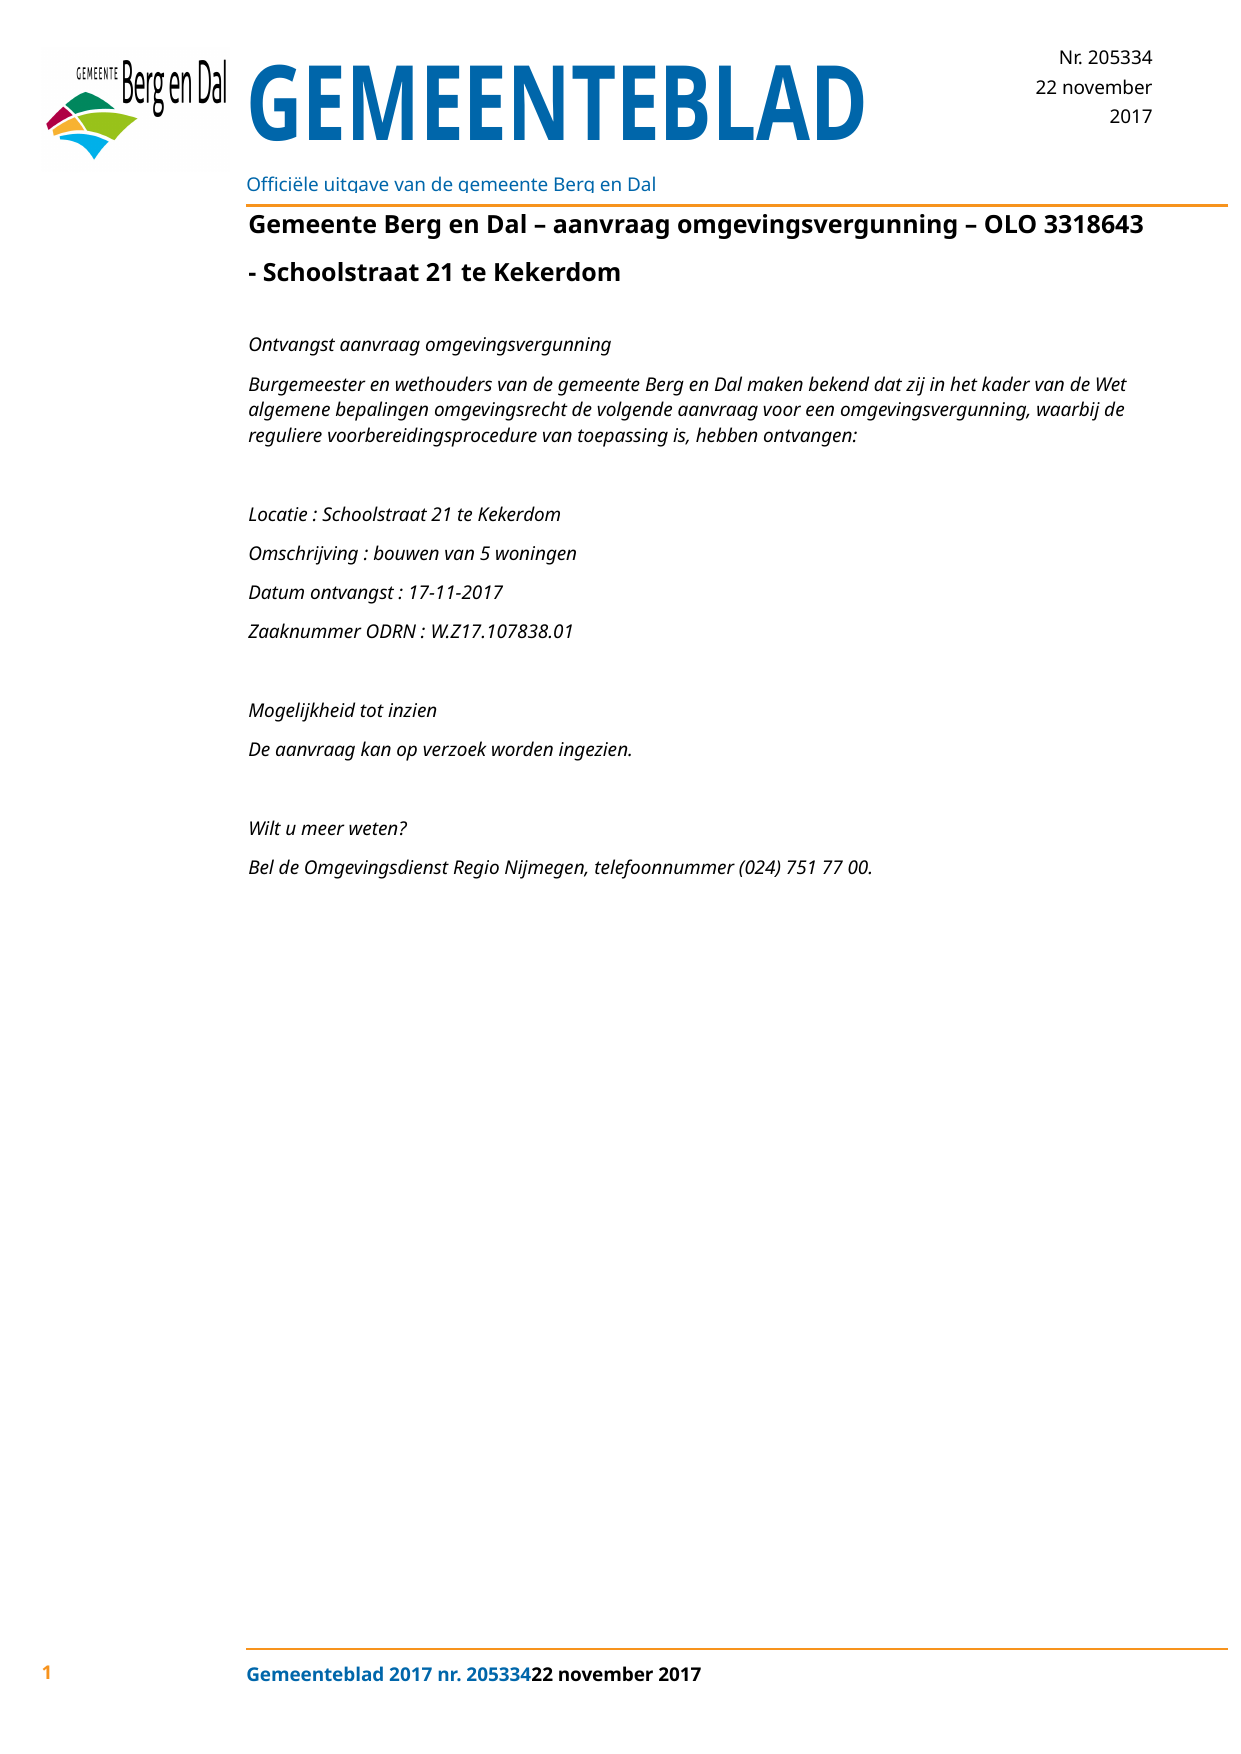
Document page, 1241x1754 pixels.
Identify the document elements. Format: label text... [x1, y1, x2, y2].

text Locatie : Schoolstraat 21 te Kekerdom [248, 501, 1152, 526]
text Wilt u meer weten? [248, 815, 1152, 841]
text Zaaknummer ODRN : W.Z17.107838.01 [248, 618, 1152, 644]
text Burgemeester en wethouders van de gemeente Berg en Dal maken bekend dat zij in het kader van de Wet algemene bepalingen omgevingsrecht de volgende aanvraag voor een omgevingsvergunning, waarbij de reguliere voorbereidingsprocedure van toepassing is, hebben ontvangen: [248, 371, 1152, 448]
text Gemeente Berg en Dal – aanvraag omgevingsvergunning – OLO 3318643 - Schoolstraat 21 te Kekerdom [248, 207, 1152, 288]
text De aanvraag kan op verzoek worden ingezien. [248, 736, 1152, 762]
text Bel de Omgevingsdienst Regio Nijmegen, telefoonnummer (024) 751 77 00. [248, 854, 1152, 880]
text Mogelijkheid tot inzien [248, 697, 1152, 723]
picture [41, 47, 231, 172]
text Omschrijving : bouwen van 5 woningen [248, 540, 1152, 566]
text Datum ontvangst : 17-11-2017 [248, 579, 1152, 605]
text Ontvangst aanvraag omgevingsvergunning [248, 331, 1152, 357]
